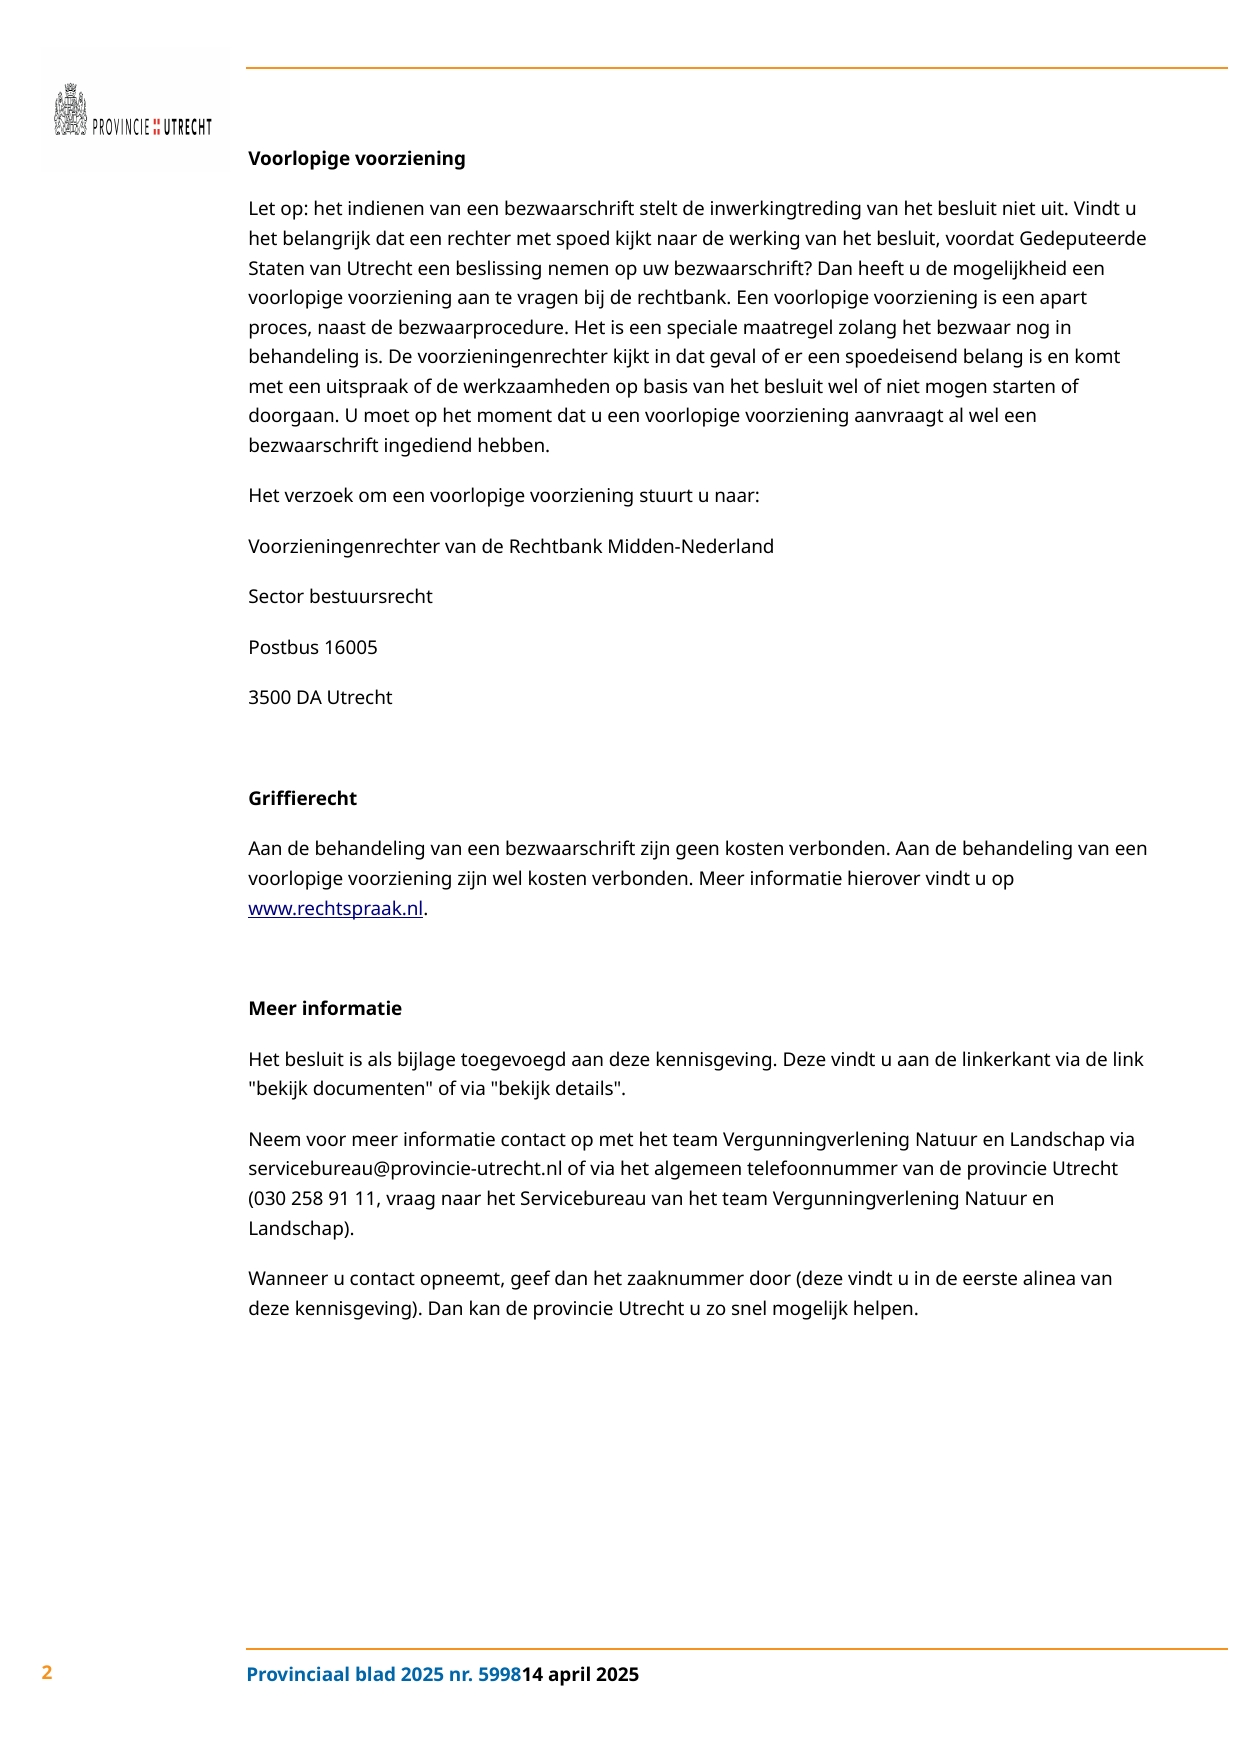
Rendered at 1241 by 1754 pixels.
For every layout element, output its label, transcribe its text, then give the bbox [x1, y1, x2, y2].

text Voorzieningenrechter van de Rechtbank Midden-Nederland [248, 533, 1152, 559]
text Het besluit is als bijlage toegevoegd aan deze kennisgeving. Deze vindt u aan de linkerkant via de link "bekijk documenten" of via "bekijk details". [248, 1046, 1152, 1101]
text Let op: het indienen van een bezwaarschrift stelt de inwerkingtreding van het besluit niet uit. Vindt u het belangrijk dat een rechter met spoed kijkt naar de werking van het besluit, voordat Gedeputeerde Staten van Utrecht een beslissing nemen op uw bezwaarschrift? Dan heeft u de mogelijkheid een voorlopige voorziening aan te vragen bij de rechtbank. Een voorlopige voorziening is een apart proces, naast de bezwaarprocedure. Het is een speciale maatregel zolang het bezwaar nog in behandeling is. De voorzieningenrechter kijkt in dat geval of er een spoedeisend belang is en komt met een uitspraak of de werkzaamheden op basis van het besluit wel of niet mogen starten of doorgaan. U moet op het moment dat u een voorlopige voorziening aanvraagt al wel een bezwaarschrift ingediend hebben. [248, 196, 1152, 458]
picture [41, 47, 231, 172]
text Sector bestuursrecht [248, 583, 1152, 609]
text Griffierecht [248, 785, 1152, 811]
text Wanneer u contact opneemt, geef dan het zaaknummer door (deze vindt u in de eerste alinea van deze kennisgeving). Dan kan de provincie Utrecht u zo snel mogelijk helpen. [248, 1265, 1152, 1321]
text Meer informatie [248, 996, 1152, 1021]
text Postbus 16005 [248, 634, 1152, 660]
text Het verzoek om een voorlopige voorziening stuurt u naar: [248, 483, 1152, 508]
text Voorlopige voorziening [248, 145, 1152, 171]
text Aan de behandeling van een bezwaarschrift zijn geen kosten verbonden. Aan de behandeling van een voorlopige voorziening zijn wel kosten verbonden. Meer informatie hierover vindt u op www.rechtspraak.nl. [248, 836, 1152, 921]
text 3500 DA Utrecht [248, 684, 1152, 710]
text Neem voor meer informatie contact op met het team Vergunningverlening Natuur en Landschap via servicebureau@provincie-utrecht.nl of via het algemeen telefoonnummer van de provincie Utrecht (030 258 91 11, vraag naar het Servicebureau van het team Vergunningverlening Natuur en Landschap). [248, 1126, 1152, 1241]
